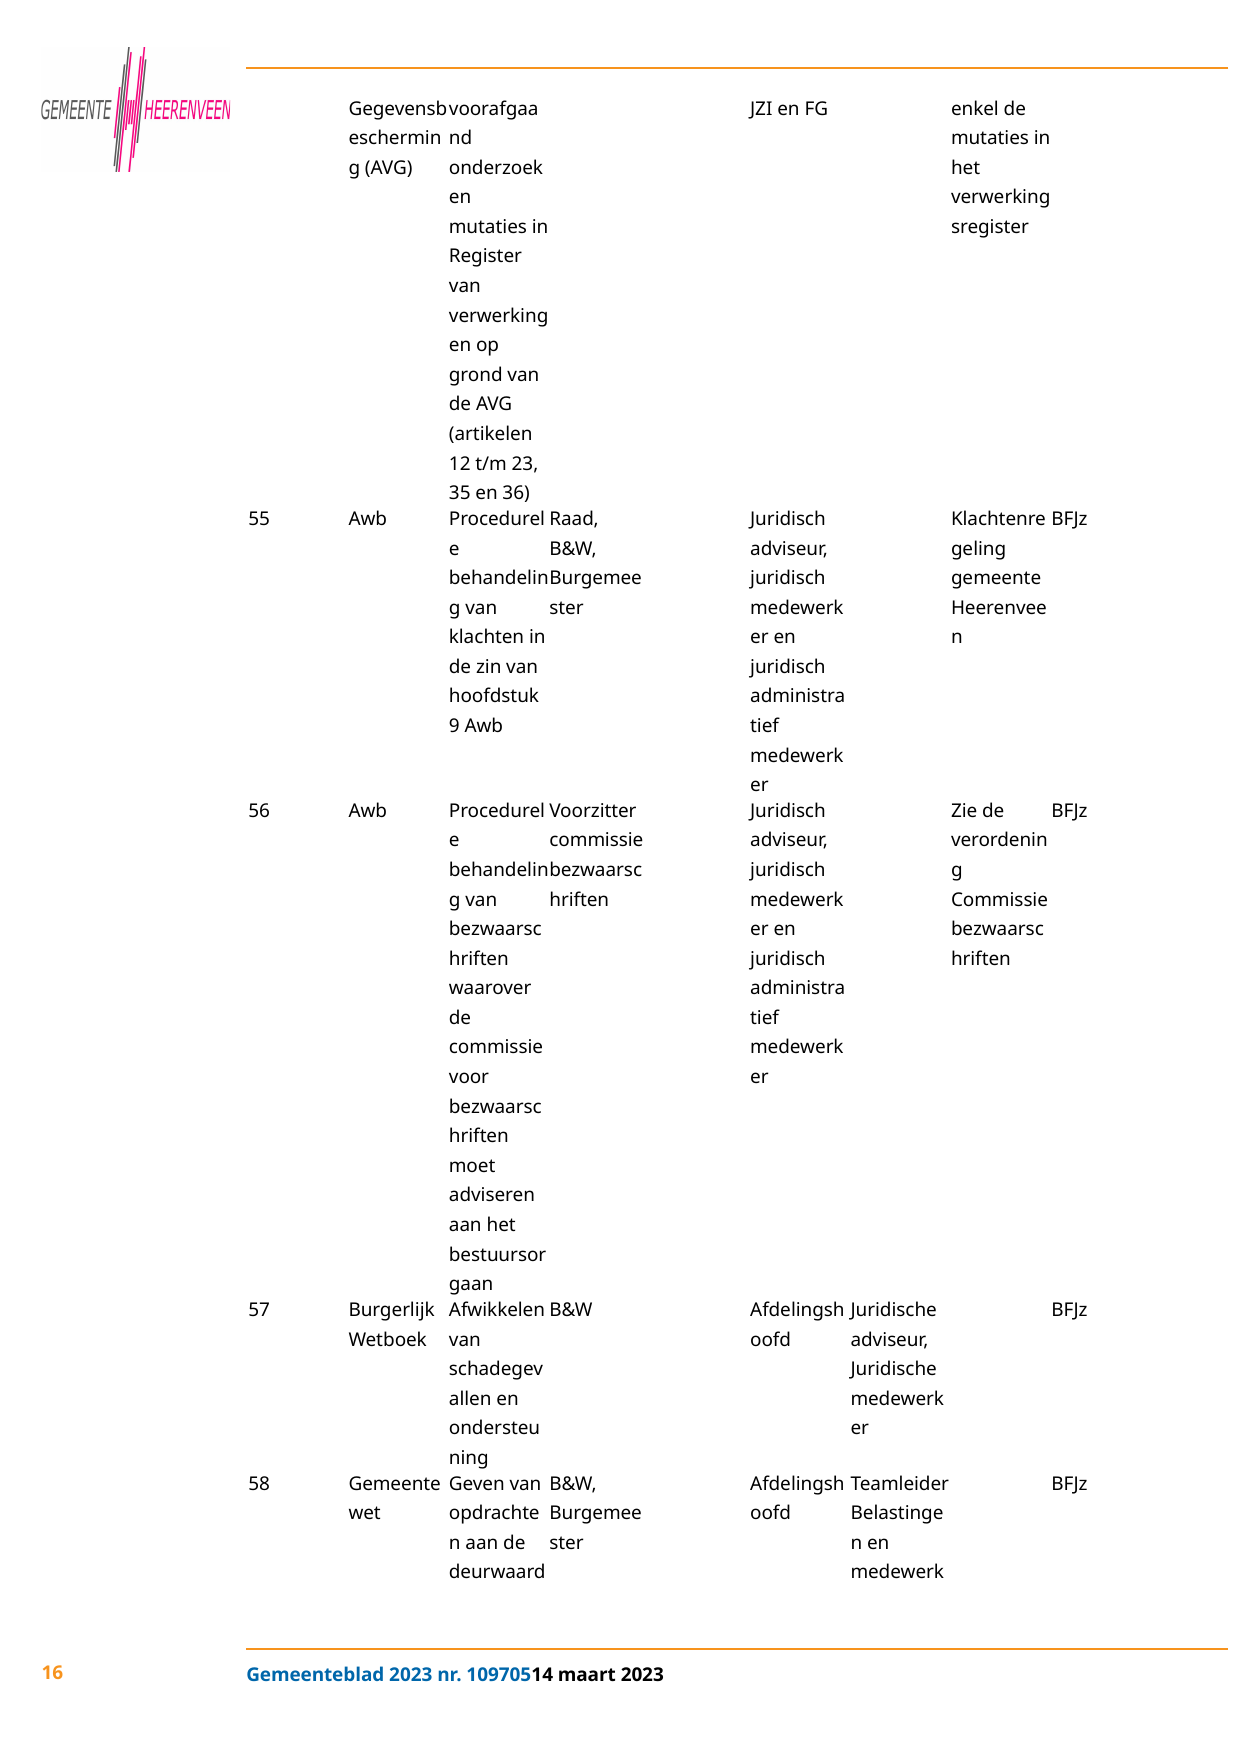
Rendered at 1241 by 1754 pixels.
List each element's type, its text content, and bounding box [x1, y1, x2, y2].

table_cell Procedurele behandeling van klachten in de zin van hoofdstuk 9 Awb [449, 505, 549, 797]
table_cell BFJz [1051, 797, 1152, 1296]
table_cell [248, 95, 348, 505]
table_cell Afdelingshoofd [750, 1470, 850, 1584]
table_cell [549, 95, 649, 505]
picture [41, 47, 231, 172]
table_cell Gemeentewet [348, 1470, 449, 1584]
table_cell [650, 1296, 750, 1470]
table_cell Geven van opdrachten aan de deurwaard [449, 1470, 549, 1584]
table_cell Raad, B&W, Burgemeester [549, 505, 649, 797]
table_cell Afdelingshoofd [750, 1296, 850, 1470]
table_cell [850, 505, 951, 797]
table_cell Juridisch adviseur, juridisch medewerker en juridisch administratief medewerker [750, 505, 850, 797]
table_cell Afwikkelen van schadegevallen en ondersteuning [449, 1296, 549, 1470]
table_cell [650, 1470, 750, 1584]
table_cell BFJz [1051, 1296, 1152, 1470]
table_cell Gegevensbescherming (AVG) [348, 95, 449, 505]
table_cell [850, 797, 951, 1296]
table_cell [650, 95, 750, 505]
table_cell BFJz [1051, 505, 1152, 797]
table_cell Awb [348, 505, 449, 797]
table_cell 58 [248, 1470, 348, 1584]
table_cell enkel de mutaties in het verwerkingsregister [951, 95, 1051, 505]
table_cell 56 [248, 797, 348, 1296]
table_cell [951, 1470, 1051, 1584]
table_cell B&W, Burgemeester [549, 1470, 649, 1584]
table_cell Voorzitter commissie bezwaarschriften [549, 797, 649, 1296]
table_cell [650, 505, 750, 797]
table_cell Juridische adviseur, Juridische medewerker [850, 1296, 951, 1470]
table_cell [850, 95, 951, 505]
table_cell B&W [549, 1296, 649, 1470]
table_cell BFJz [1051, 1470, 1152, 1584]
table_cell [951, 1296, 1051, 1470]
table_cell Teamleider Belastingen en medewerk [850, 1470, 951, 1584]
table_cell 55 [248, 505, 348, 797]
table_cell Burgerlijk Wetboek [348, 1296, 449, 1470]
table_cell Procedurele behandeling van bezwaarschriften waarover de commissie voor bezwaarschriften moet adviseren aan het bestuursorgaan [449, 797, 549, 1296]
table_cell [650, 797, 750, 1296]
table_cell Awb [348, 797, 449, 1296]
table_cell Juridisch adviseur, juridisch medewerker en juridisch administratief medewerker [750, 797, 850, 1296]
table_cell voorafgaand onderzoek en mutaties in Register van verwerkingen op grond van de AVG (artikelen 12 t/m 23, 35 en 36) [449, 95, 549, 505]
table_cell [1051, 95, 1152, 505]
table_cell Zie de verordening Commissie bezwaarschriften [951, 797, 1051, 1296]
table_cell Klachtenregeling gemeente Heerenveen [951, 505, 1051, 797]
table_cell 57 [248, 1296, 348, 1470]
table_cell JZI en FG [750, 95, 850, 505]
